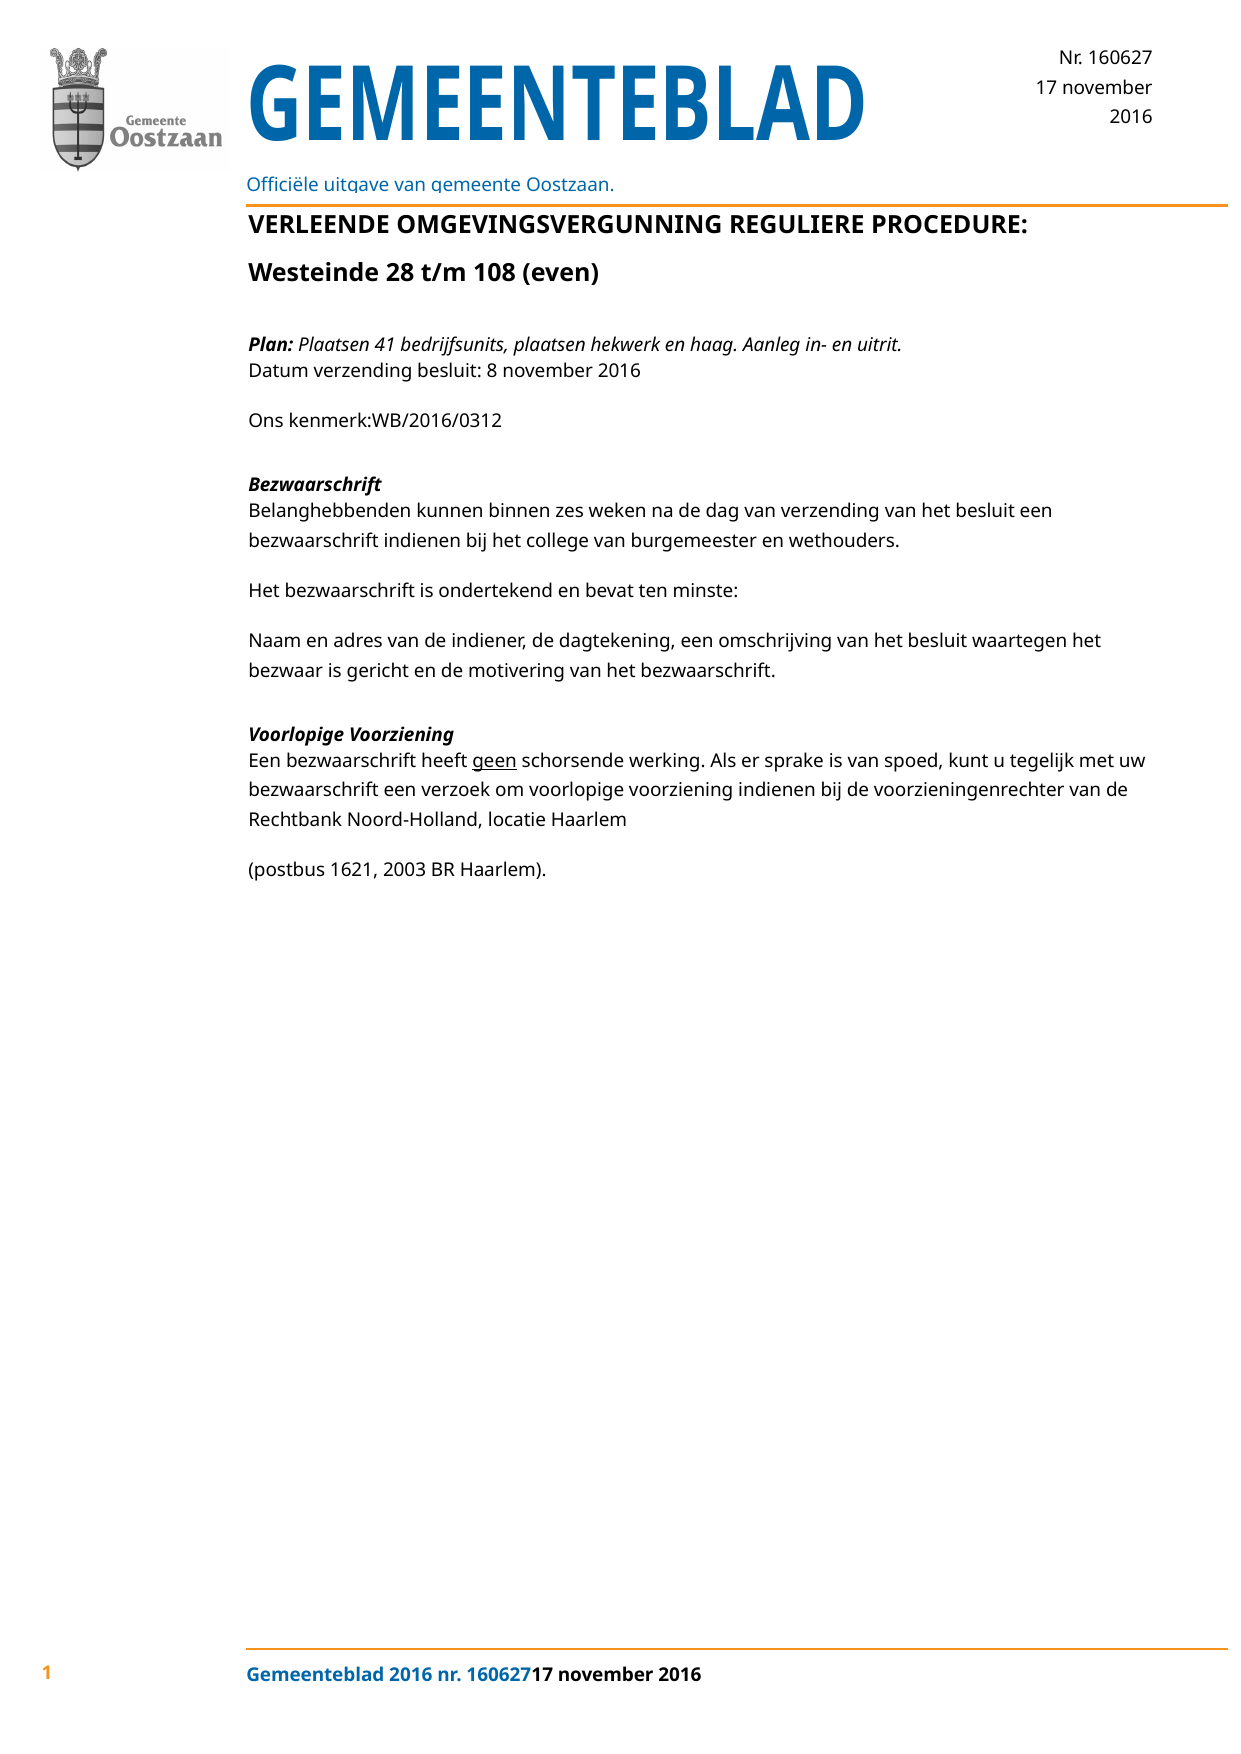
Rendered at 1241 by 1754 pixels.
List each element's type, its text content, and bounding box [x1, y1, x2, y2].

text Voorlopige Voorziening [248, 721, 1152, 747]
text Een bezwaarschrift heeft geen schorsende werking. Als er sprake is van spoed, kunt u tegelijk met uw bezwaarschrift een verzoek om voorlopige voorziening indienen bij de voorzieningenrechter van de Rechtbank Noord-Holland, locatie Haarlem [248, 747, 1152, 832]
text (postbus 1621, 2003 BR Haarlem). [248, 857, 1152, 882]
text Plan: Plaatsen 41 bedrijfsunits, plaatsen hekwerk en haag. Aanleg in- en uitrit. [248, 331, 1152, 357]
picture [41, 47, 231, 172]
text VERLEENDE OMGEVINGSVERGUNNING REGULIERE PROCEDURE: Westeinde 28 t/m 108 (even) [248, 207, 1152, 288]
text Het bezwaarschrift is ondertekend en bevat ten minste: [248, 577, 1152, 603]
text Datum verzending besluit: 8 november 2016 [248, 357, 1152, 383]
text Belanghebbenden kunnen binnen zes weken na de dag van verzending van het besluit een bezwaarschrift indienen bij het college van burgemeester en wethouders. [248, 497, 1152, 553]
text Naam en adres van de indiener, de dagtekening, een omschrijving van het besluit waartegen het bezwaar is gericht en de motivering van het bezwaarschrift. [248, 628, 1152, 683]
text Bezwaarschrift [248, 472, 1152, 497]
text Ons kenmerk:WB/2016/0312 [248, 408, 1152, 433]
